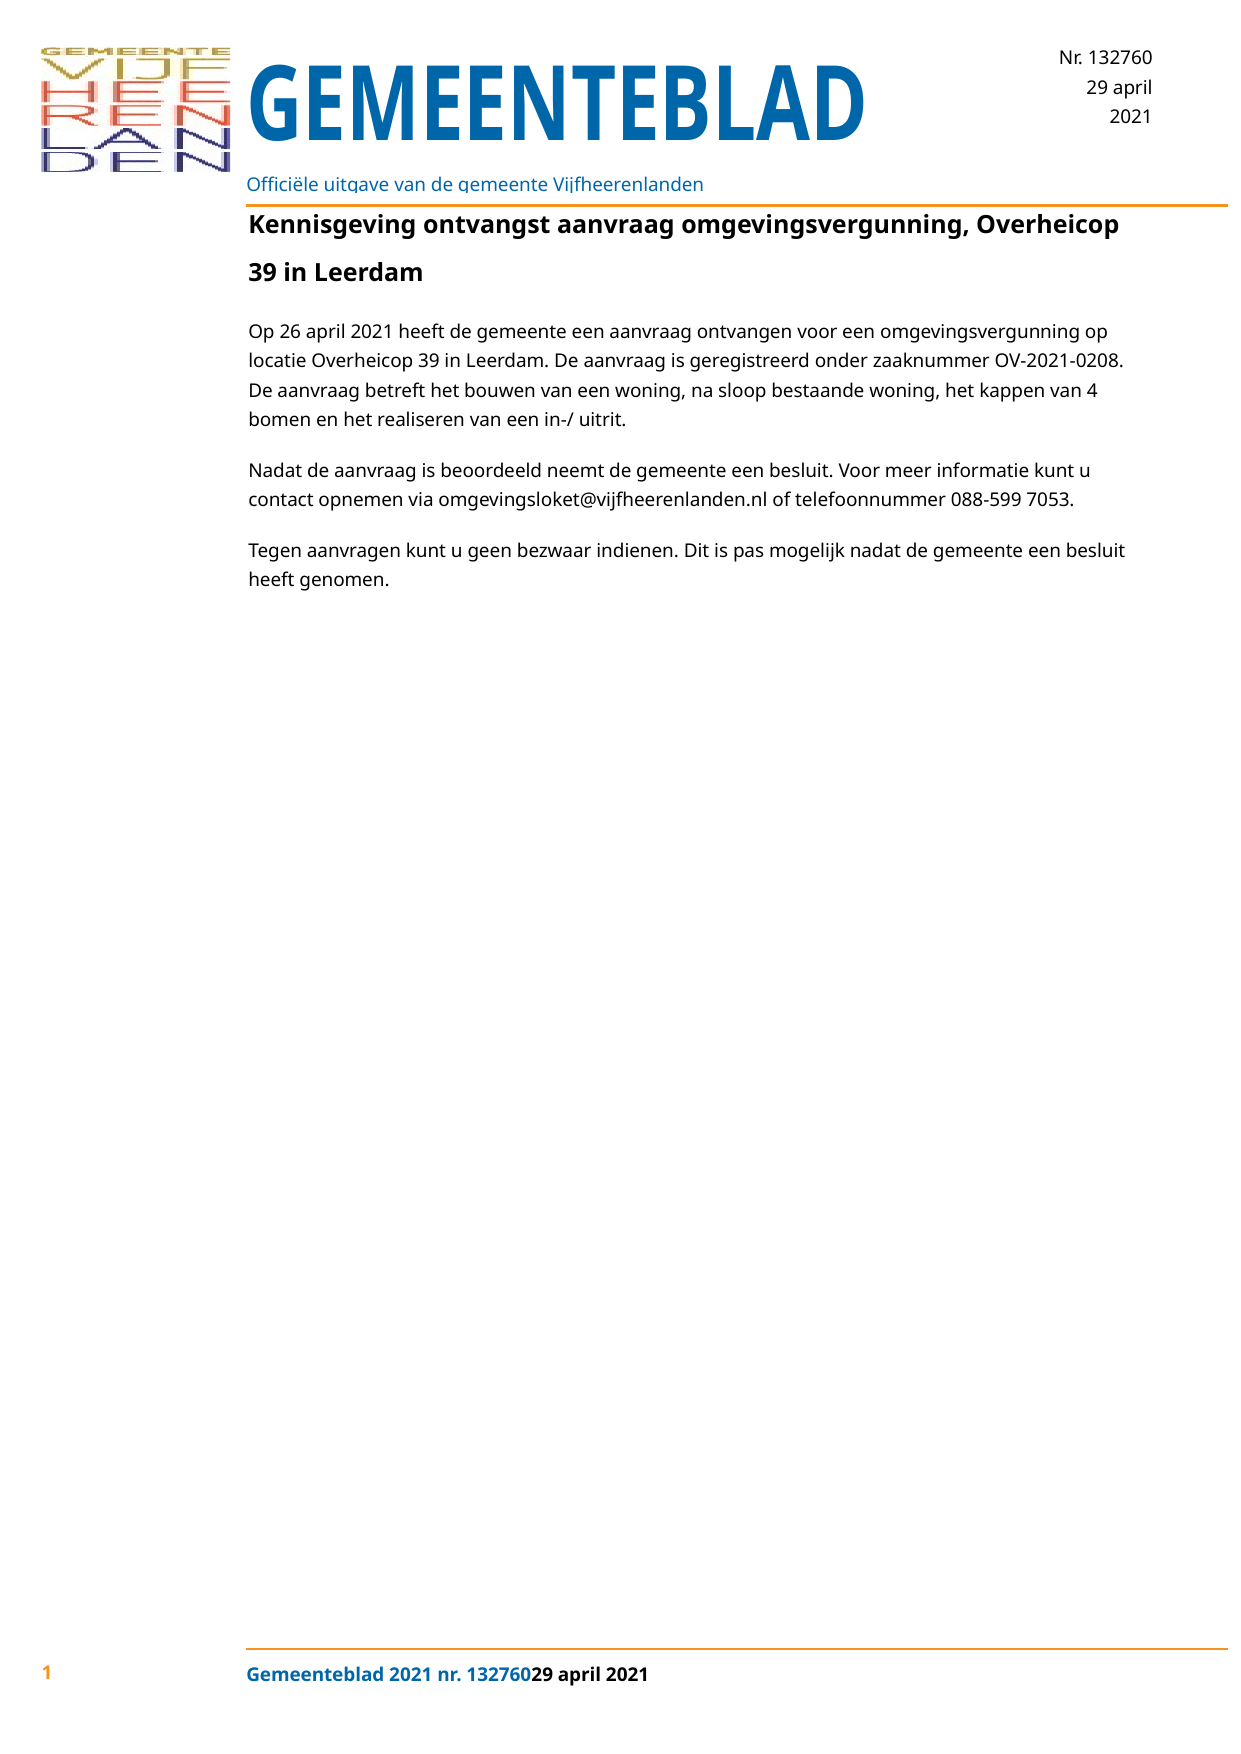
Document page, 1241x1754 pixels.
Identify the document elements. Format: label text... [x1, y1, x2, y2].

picture [41, 47, 231, 172]
text Kennisgeving ontvangst aanvraag omgevingsvergunning, Overheicop 39 in Leerdam [248, 207, 1152, 288]
text Nadat de aanvraag is beoordeeld neemt de gemeente een besluit. Voor meer informatie kunt u contact opnemen via omgevingsloket@vijfheerenlanden.nl of telefoonnummer 088-599 7053. [248, 457, 1152, 512]
text Op 26 april 2021 heeft de gemeente een aanvraag ontvangen voor een omgevingsvergunning op locatie Overheicop 39 in Leerdam. De aanvraag is geregistreerd onder zaaknummer OV-2021-0208. De aanvraag betreft het bouwen van een woning, na sloop bestaande woning, het kappen van 4 bomen en het realiseren van een in-/ uitrit. [248, 318, 1152, 432]
text Tegen aanvragen kunt u geen bezwaar indienen. Dit is pas mogelijk nadat de gemeente een besluit heeft genomen. [248, 537, 1152, 592]
